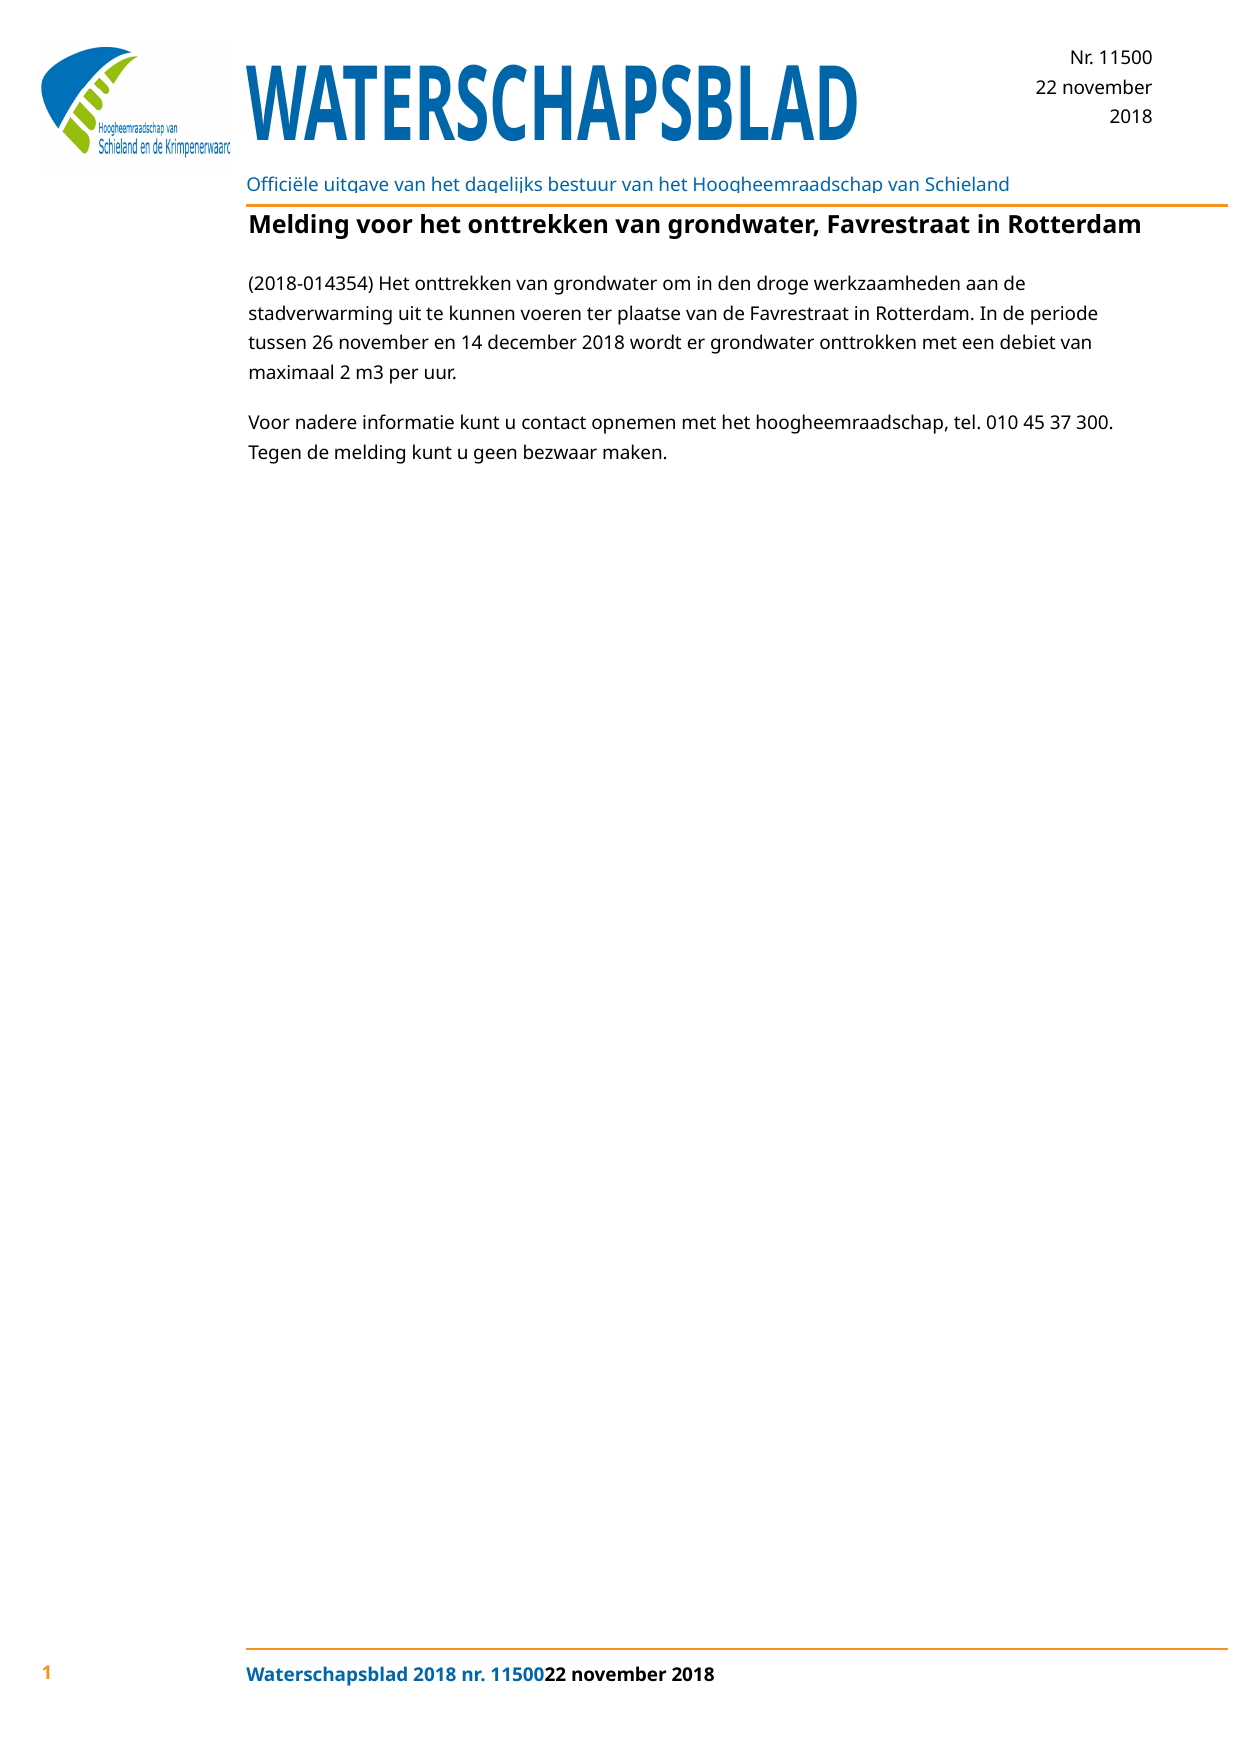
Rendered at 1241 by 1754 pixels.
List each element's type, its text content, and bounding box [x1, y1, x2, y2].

text (2018-014354) Het onttrekken van grondwater om in den droge werkzaamheden aan de stadverwarming uit te kunnen voeren ter plaatse van de Favrestraat in Rotterdam. In de periode tussen 26 november en 14 december 2018 wordt er grondwater onttrokken met een debiet van maximaal 2 m3 per uur. [248, 270, 1152, 385]
text Melding voor het onttrekken van grondwater, Favrestraat in Rotterdam [248, 207, 1152, 241]
text Voor nadere informatie kunt u contact opnemen met het hoogheemraadschap, tel. 010 45 37 300. Tegen de melding kunt u geen bezwaar maken. [248, 409, 1152, 465]
picture [41, 47, 231, 172]
